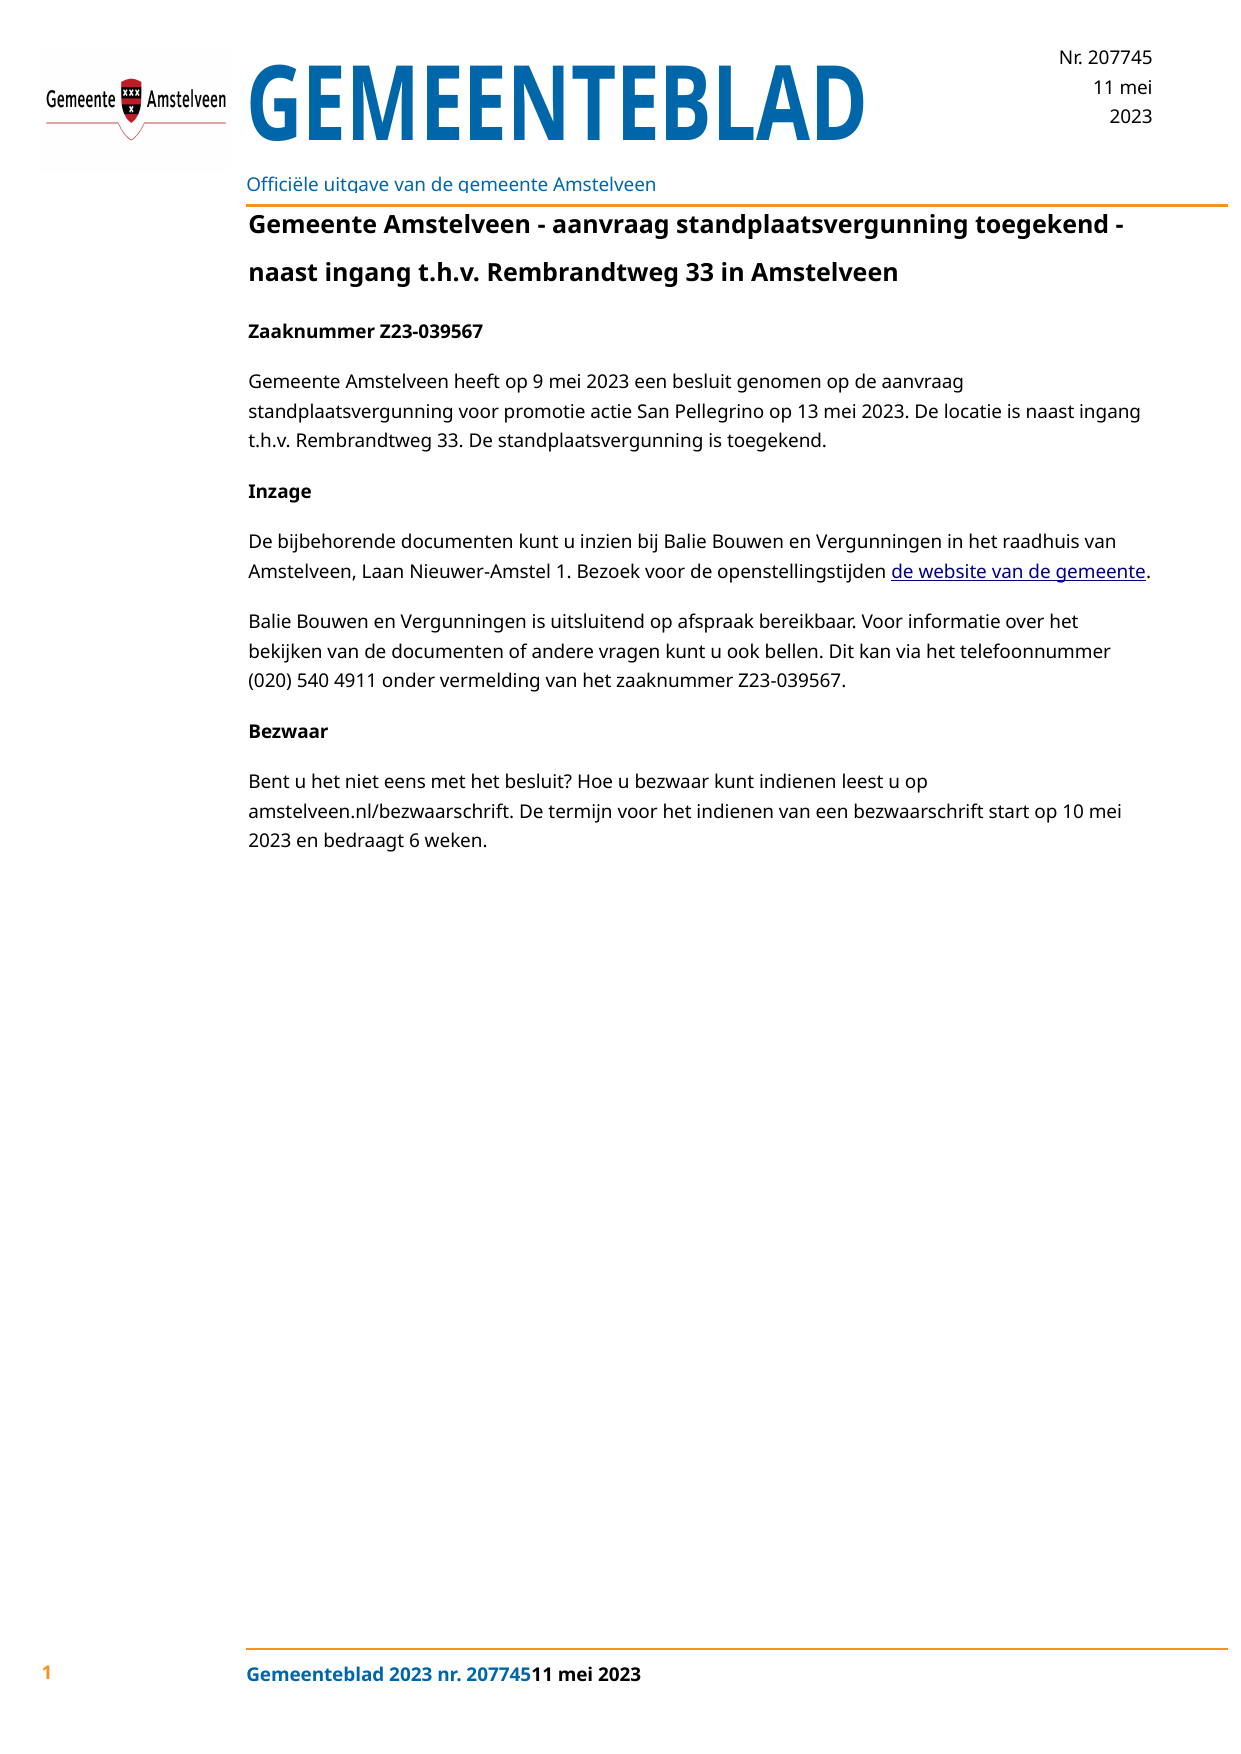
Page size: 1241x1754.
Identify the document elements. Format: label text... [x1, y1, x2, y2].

text Bezwaar [248, 718, 1152, 744]
text Inzage [248, 478, 1152, 504]
picture [41, 47, 231, 172]
text Zaaknummer Z23-039567 [248, 318, 1152, 344]
text Gemeente Amstelveen - aanvraag standplaatsvergunning toegekend - naast ingang t.h.v. Rembrandtweg 33 in Amstelveen [248, 207, 1152, 288]
text Bent u het niet eens met het besluit? Hoe u bezwaar kunt indienen leest u op amstelveen.nl/bezwaarschrift. De termijn voor het indienen van een bezwaarschrift start op 10 mei 2023 en bedraagt 6 weken. [248, 768, 1152, 853]
text Balie Bouwen en Vergunningen is uitsluitend op afspraak bereikbaar. Voor informatie over het bekijken van de documenten of andere vragen kunt u ook bellen. Dit kan via het telefoonnummer (020) 540 4911 onder vermelding van het zaaknummer Z23-039567. [248, 608, 1152, 693]
text Gemeente Amstelveen heeft op 9 mei 2023 een besluit genomen op de aanvraag standplaatsvergunning voor promotie actie San Pellegrino op 13 mei 2023. De locatie is naast ingang t.h.v. Rembrandtweg 33. De standplaatsvergunning is toegekend. [248, 368, 1152, 453]
text De bijbehorende documenten kunt u inzien bij Balie Bouwen en Vergunningen in het raadhuis van Amstelveen, Laan Nieuwer-Amstel 1. Bezoek voor de openstellingstijden de website van de gemeente. [248, 528, 1152, 584]
